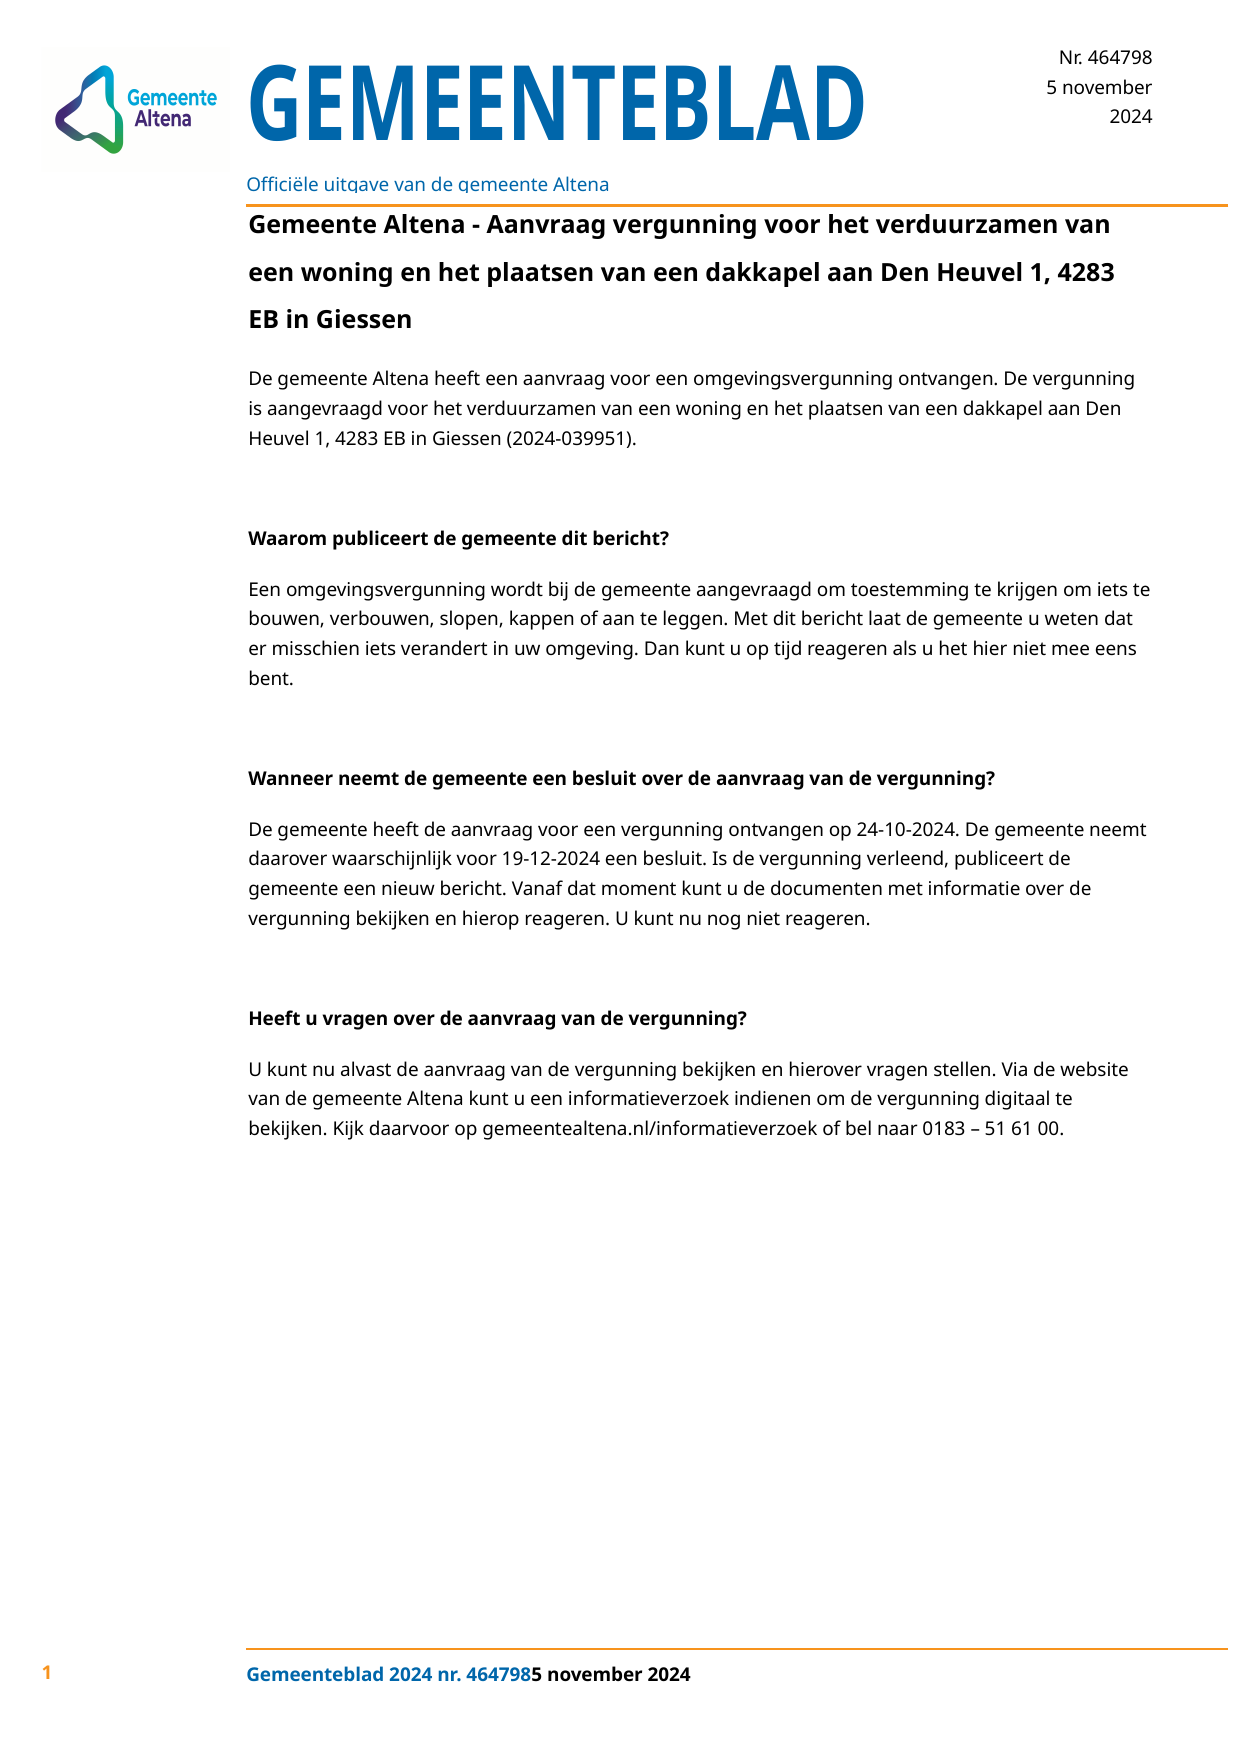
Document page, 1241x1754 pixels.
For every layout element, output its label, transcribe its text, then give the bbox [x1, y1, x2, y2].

text De gemeente heeft de aanvraag voor een vergunning ontvangen op 24-10-2024. De gemeente neemt daarover waarschijnlijk voor 19-12-2024 een besluit. Is de vergunning verleend, publiceert de gemeente een nieuw bericht. Vanaf dat moment kunt u de documenten met informatie over de vergunning bekijken en hierop reageren. U kunt nu nog niet reageren. [248, 816, 1152, 930]
picture [41, 47, 231, 172]
text Heeft u vragen over de aanvraag van de vergunning? [248, 1006, 1152, 1031]
text U kunt nu alvast de aanvraag van de vergunning bekijken en hierover vragen stellen. Via de website van de gemeente Altena kunt u een informatieverzoek indienen om de vergunning digitaal te bekijken. Kijk daarvoor op gemeentealtena.nl/informatieverzoek of bel naar 0183 – 51 61 00. [248, 1056, 1152, 1141]
text Wanneer neemt de gemeente een besluit over de aanvraag van de vergunning? [248, 766, 1152, 791]
text Waarom publiceert de gemeente dit bericht? [248, 526, 1152, 551]
text Een omgevingsvergunning wordt bij de gemeente aangevraagd om toestemming te krijgen om iets te bouwen, verbouwen, slopen, kappen of aan te leggen. Met dit bericht laat de gemeente u weten dat er misschien iets verandert in uw omgeving. Dan kunt u op tijd reageren als u het hier niet mee eens bent. [248, 576, 1152, 690]
text Gemeente Altena - Aanvraag vergunning voor het verduurzamen van een woning en het plaatsen van een dakkapel aan Den Heuvel 1, 4283 EB in Giessen [248, 207, 1152, 336]
text De gemeente Altena heeft een aanvraag voor een omgevingsvergunning ontvangen. De vergunning is aangevraagd voor het verduurzamen van een woning en het plaatsen van een dakkapel aan Den Heuvel 1, 4283 EB in Giessen (2024-039951). [248, 366, 1152, 450]
